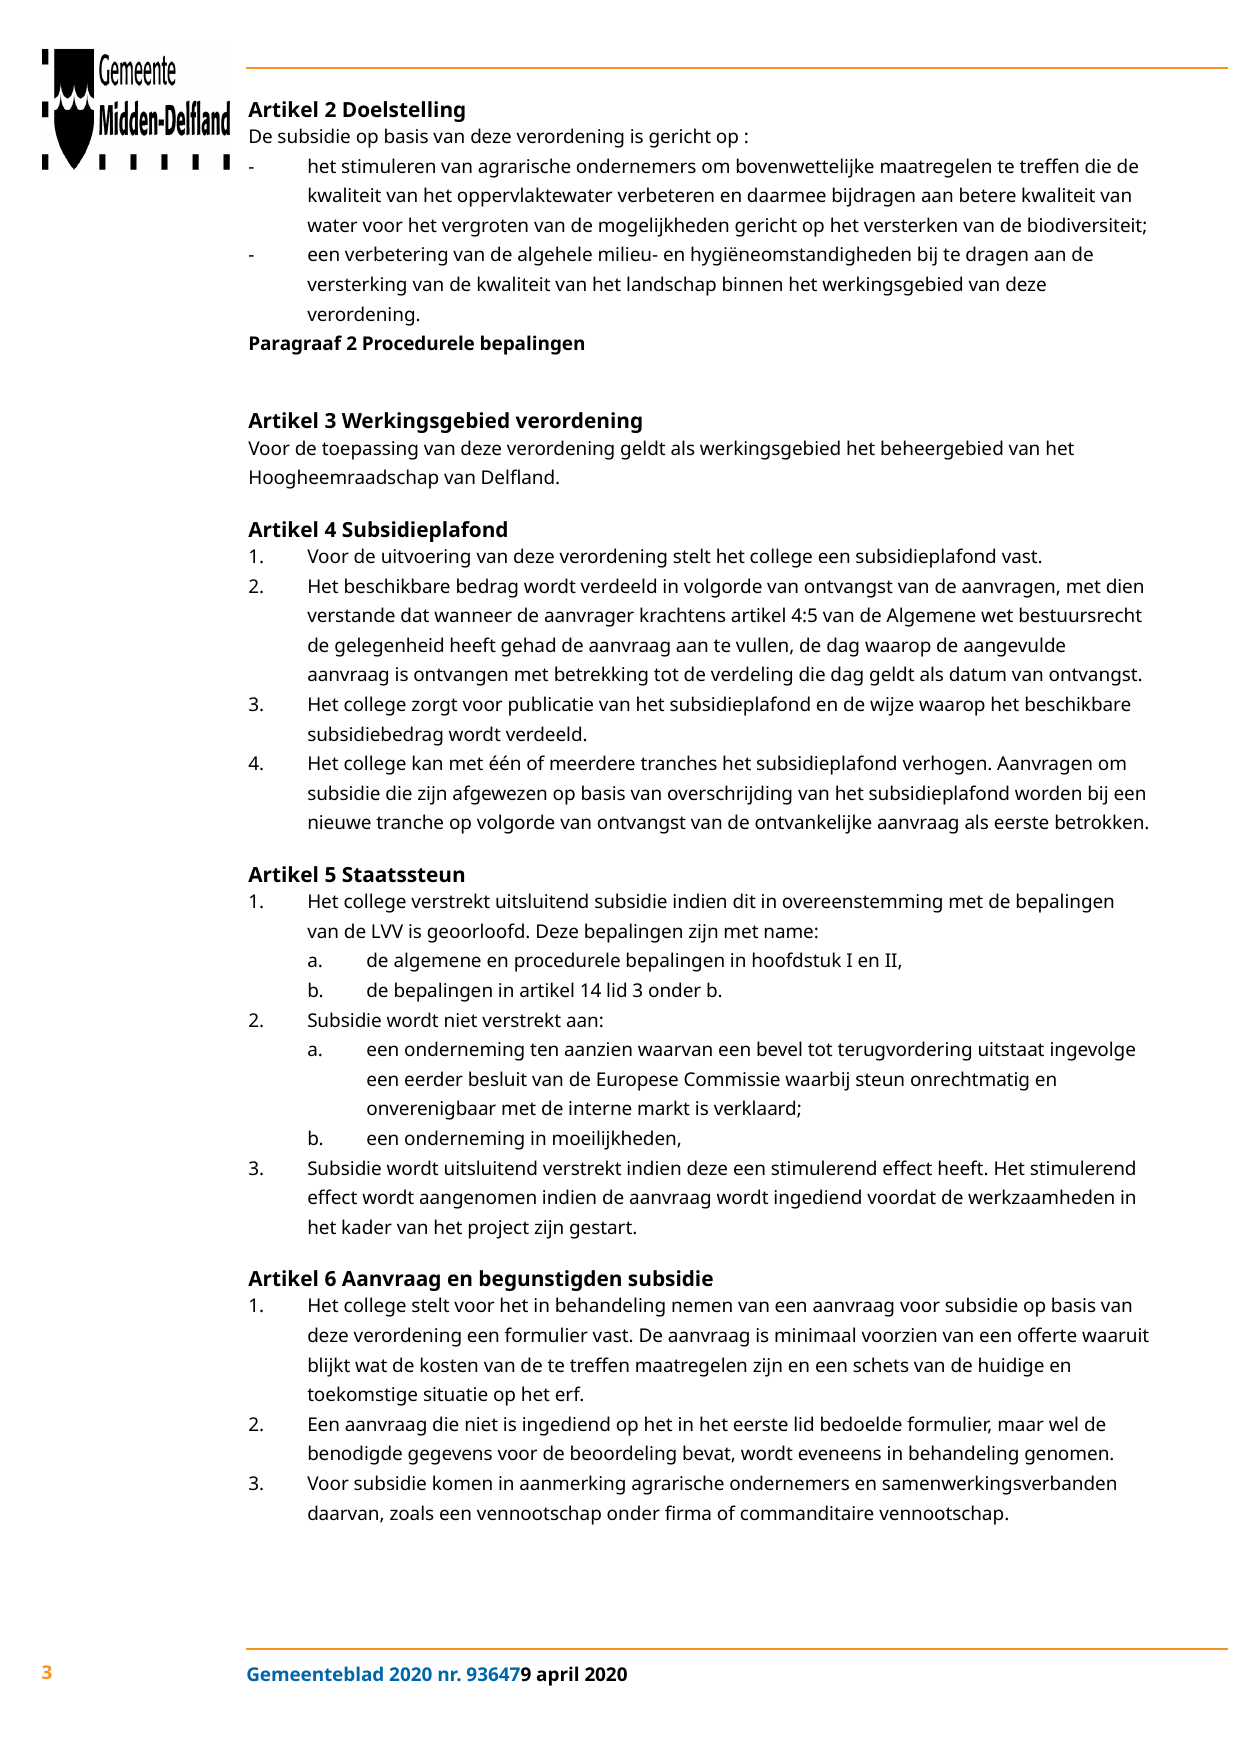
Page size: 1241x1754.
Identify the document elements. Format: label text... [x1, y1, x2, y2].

text Artikel 6 Aanvraag en begunstigden subsidie [248, 1264, 1152, 1293]
list Subsidie wordt niet verstrekt aan: [248, 1007, 1152, 1032]
list een onderneming ten aanzien waarvan een bevel tot terugvordering uitstaat ingevolge een eerder besluit van de Europese Commissie waarbij steun onrechtmatig en onverenigbaar met de interne markt is verklaard; [307, 1036, 1152, 1121]
list Het college stelt voor het in behandeling nemen van een aanvraag voor subsidie op basis van deze verordening een formulier vast. De aanvraag is minimaal voorzien van een offerte waaruit blijkt wat de kosten van de te treffen maatregelen zijn en een schets van de huidige en toekomstige situatie op het erf. [248, 1293, 1152, 1407]
text Paragraaf 2 Procedurele bepalingen [248, 330, 1152, 356]
picture [41, 47, 231, 172]
text Artikel 2 Doelstelling [248, 95, 1152, 123]
text Artikel 5 Staatssteun [248, 860, 1152, 888]
list Het college kan met één of meerdere tranches het subsidieplafond verhogen. Aanvragen om subsidie die zijn afgewezen op basis van overschrijding van het subsidieplafond worden bij een nieuwe tranche op volgorde van ontvangst van de ontvankelijke aanvraag als eerste betrokken. [248, 750, 1152, 835]
list een onderneming in moeilijkheden, [307, 1125, 1152, 1151]
list Een aanvraag die niet is ingediend op het in het eerste lid bedoelde formulier, maar wel de benodigde gegevens voor de beoordeling bevat, wordt eveneens in behandeling genomen. [248, 1411, 1152, 1466]
list Het college zorgt voor publicatie van het subsidieplafond en de wijze waarop het beschikbare subsidiebedrag wordt verdeeld. [248, 691, 1152, 747]
list Het college verstrekt uitsluitend subsidie indien dit in overeenstemming met de bepalingen van de LVV is geoorloofd. Deze bepalingen zijn met name: [248, 888, 1152, 944]
text Artikel 4 Subsidieplafond [248, 515, 1152, 543]
list Voor de uitvoering van deze verordening stelt het college een subsidieplafond vast. [248, 543, 1152, 569]
text De subsidie op basis van deze verordening is gericht op : [248, 123, 1152, 149]
text Voor de toepassing van deze verordening geldt als werkingsgebied het beheergebied van het Hoogheemraadschap van Delfland. [248, 435, 1152, 490]
list Het beschikbare bedrag wordt verdeeld in volgorde van ontvangst van de aanvragen, met dien verstande dat wanneer de aanvrager krachtens artikel 4:5 van de Algemene wet bestuursrecht de gelegenheid heeft gehad de aanvraag aan te vullen, de dag waarop de aangevulde aanvraag is ontvangen met betrekking tot de verdeling die dag geldt als datum van ontvangst. [248, 573, 1152, 687]
list Subsidie wordt uitsluitend verstrekt indien deze een stimulerend effect heeft. Het stimulerend effect wordt aangenomen indien de aanvraag wordt ingediend voordat de werkzaamheden in het kader van het project zijn gestart. [248, 1155, 1152, 1239]
list een verbetering van de algehele milieu- en hygiëneomstandigheden bij te dragen aan de versterking van de kwaliteit van het landschap binnen het werkingsgebied van deze verordening. [248, 242, 1152, 326]
text Artikel 3 Werkingsgebied verordening [248, 406, 1152, 435]
list de algemene en procedurele bepalingen in hoofdstuk I en II, [307, 948, 1152, 973]
list de bepalingen in artikel 14 lid 3 onder b. [307, 977, 1152, 1003]
list het stimuleren van agrarische ondernemers om bovenwettelijke maatregelen te treffen die de kwaliteit van het oppervlaktewater verbeteren en daarmee bijdragen aan betere kwaliteit van water voor het vergroten van de mogelijkheden gericht op het versterken van de biodiversiteit; [248, 153, 1152, 238]
list Voor subsidie komen in aanmerking agrarische ondernemers en samenwerkingsverbanden daarvan, zoals een vennootschap onder firma of commanditaire vennootschap. [248, 1470, 1152, 1526]
